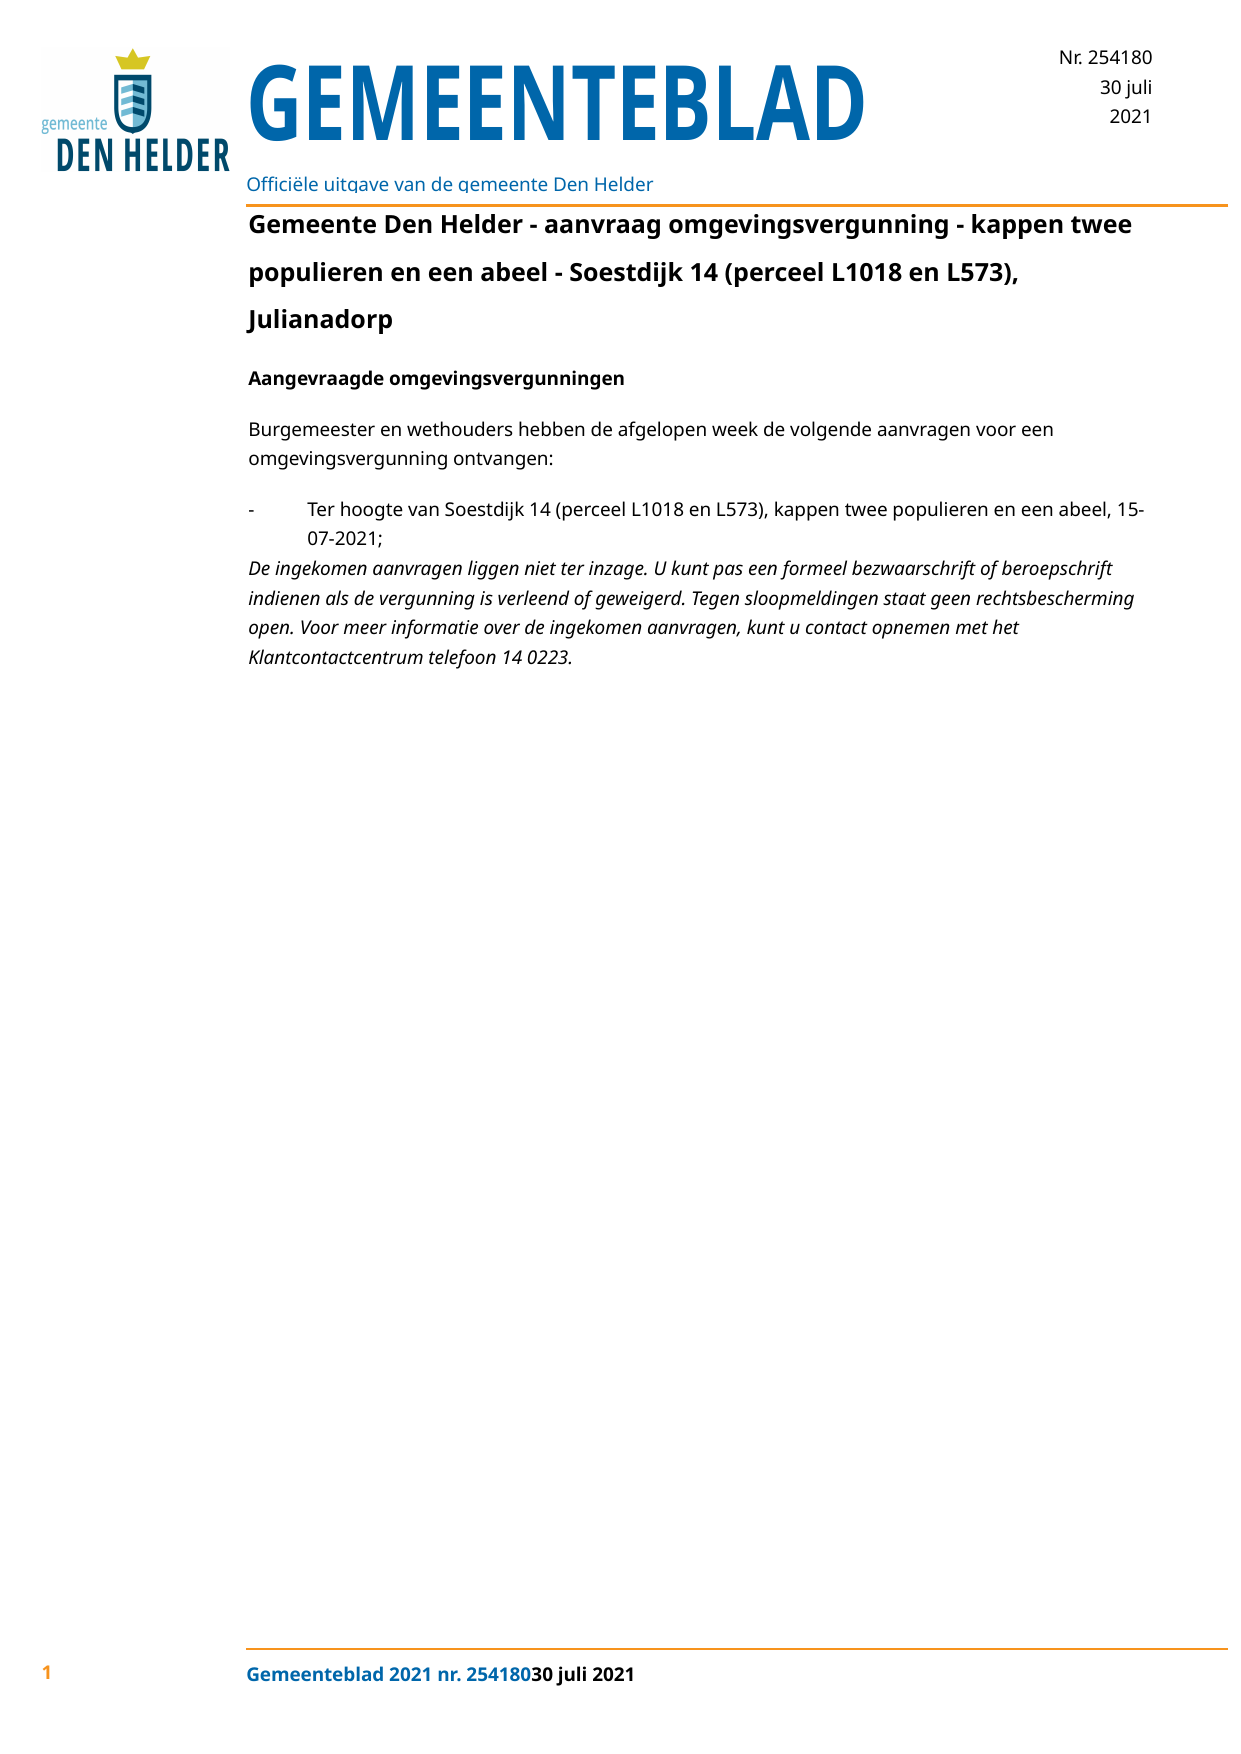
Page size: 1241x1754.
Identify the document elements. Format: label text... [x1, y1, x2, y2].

text De ingekomen aanvragen liggen niet ter inzage. U kunt pas een formeel bezwaarschrift of beroepschrift indienen als de vergunning is verleend of geweigerd. Tegen sloopmeldingen staat geen rechtsbescherming open. Voor meer informatie over de ingekomen aanvragen, kunt u contact opnemen met het Klantcontactcentrum telefoon 14 0223. [248, 555, 1152, 669]
picture [100, 154, 106, 172]
text Gemeente Den Helder - aanvraag omgevingsvergunning - kappen twee populieren en een abeel - Soestdijk 14 (perceel L1018 en L573), Julianadorp [248, 207, 1152, 336]
picture [220, 160, 224, 172]
picture [41, 47, 231, 172]
picture [182, 144, 187, 165]
list Ter hoogte van Soestdijk 14 (perceel L1018 en L573), kappen twee populieren en een abeel, 15-07-2021; [248, 496, 1152, 551]
picture [63, 144, 68, 165]
text Aangevraagde omgevingsvergunningen [248, 366, 1152, 391]
text Burgemeester en wethouders hebben de afgelopen week de volgende aanvragen voor een omgevingsvergunning ontvangen: [248, 416, 1152, 471]
picture [130, 157, 135, 172]
